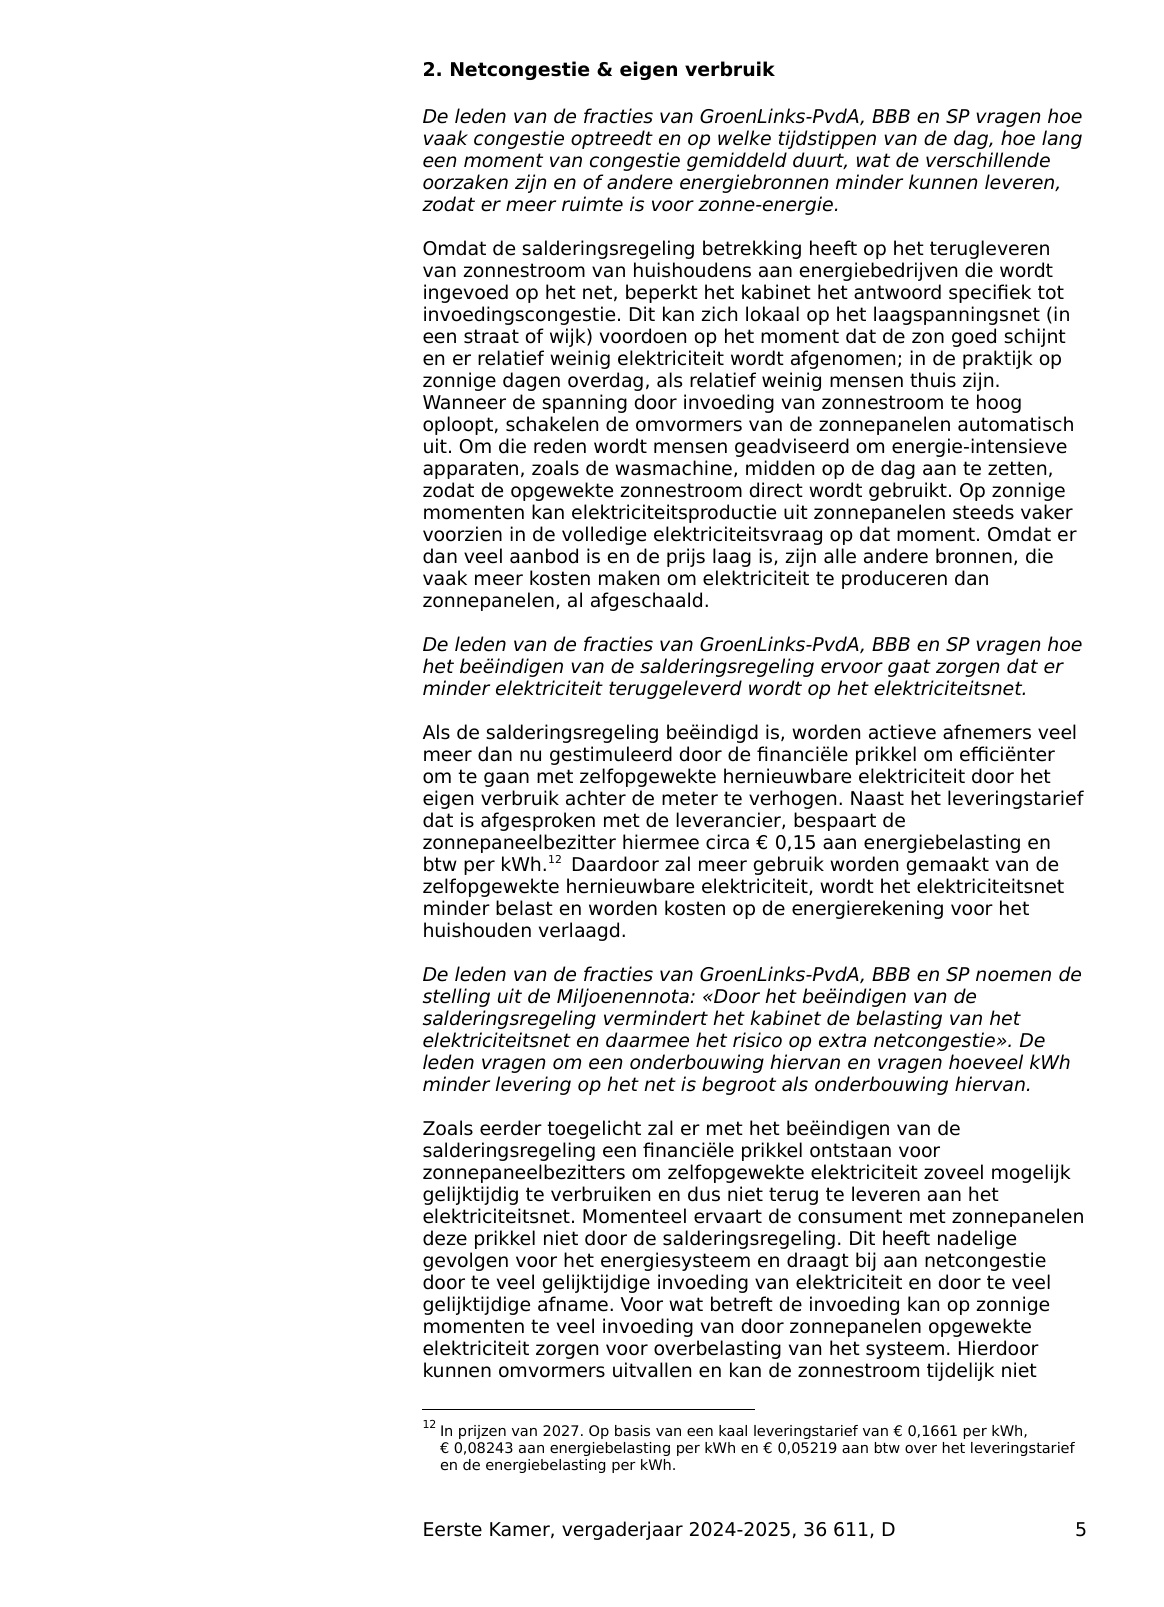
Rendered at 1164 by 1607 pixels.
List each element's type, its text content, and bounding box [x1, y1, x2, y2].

text De leden van de fracties van GroenLinks-PvdA, BBB en SP vragen hoe vaak congestie optreedt en op welke tijdstippen van de dag, hoe lang een moment van congestie gemiddeld duurt, wat de verschillende oorzaken zijn en of andere energiebronnen minder kunnen leveren, zodat er meer ruimte is voor zonne-energie. [422, 106, 1087, 216]
subtitle 2. Netcongestie & eigen verbruik [422, 59, 1087, 81]
text In prijzen van 2027. Op basis van een kaal leveringstarief van € 0,1661 per kWh, € 0,08243 aan energiebelasting per kWh en € 0,05219 aan btw over het leveringstarief en de energiebelasting per kWh. [422, 1418, 1087, 1474]
text Als de salderingsregeling beëindigd is, worden actieve afnemers veel meer dan nu gestimuleerd door de financiële prikkel om efficiënter om te gaan met zelfopgewekte hernieuwbare elektriciteit door het eigen verbruik achter de meter te verhogen. Naast het leveringstarief dat is afgesproken met de leverancier, bespaart de zonnepaneelbezitter hiermee circa € 0,15 aan energiebelasting en btw per kWh. Daardoor zal meer gebruik worden gemaakt van de zelfopgewekte hernieuwbare elektriciteit, wordt het elektriciteitsnet minder belast en worden kosten op de energierekening voor het huishouden verlaagd. [422, 722, 1087, 942]
text De leden van de fracties van GroenLinks-PvdA, BBB en SP vragen hoe het beëindigen van de salderingsregeling ervoor gaat zorgen dat er minder elektriciteit teruggeleverd wordt op het elektriciteitsnet. [422, 634, 1087, 700]
text Zoals eerder toegelicht zal er met het beëindigen van de salderingsregeling een financiële prikkel ontstaan voor zonnepaneelbezitters om zelfopgewekte elektriciteit zoveel mogelijk gelijktijdig te verbruiken en dus niet terug te leveren aan het elektriciteitsnet. Momenteel ervaart de consument met zonnepanelen deze prikkel niet door de salderingsregeling. Dit heeft nadelige gevolgen voor het energiesysteem en draagt bij aan netcongestie door te veel gelijktijdige invoeding van elektriciteit en door te veel gelijktijdige afname. Voor wat betreft de invoeding kan op zonnige momenten te veel invoeding van door zonnepanelen opgewekte elektriciteit zorgen voor overbelasting van het systeem. Hierdoor kunnen omvormers uitvallen en kan de zonnestroom tijdelijk niet [422, 1118, 1087, 1382]
text De leden van de fracties van GroenLinks-PvdA, BBB en SP noemen de stelling uit de Miljoenennota: «Door het beëindigen van de salderingsregeling vermindert het kabinet de belasting van het elektriciteitsnet en daarmee het risico op extra netcongestie». De leden vragen om een onderbouwing hiervan en vragen hoeveel kWh minder levering op het net is begroot als onderbouwing hiervan. [422, 964, 1087, 1096]
text Omdat de salderingsregeling betrekking heeft op het terugleveren van zonnestroom van huishoudens aan energiebedrijven die wordt ingevoed op het net, beperkt het kabinet het antwoord specifiek tot invoedingscongestie. Dit kan zich lokaal op het laagspanningsnet (in een straat of wijk) voordoen op het moment dat de zon goed schijnt en er relatief weinig elektriciteit wordt afgenomen; in de praktijk op zonnige dagen overdag, als relatief weinig mensen thuis zijn. Wanneer de spanning door invoeding van zonnestroom te hoog oploopt, schakelen de omvormers van de zonnepanelen automatisch uit. Om die reden wordt mensen geadviseerd om energie-intensieve apparaten, zoals de wasmachine, midden op de dag aan te zetten, zodat de opgewekte zonnestroom direct wordt gebruikt. Op zonnige momenten kan elektriciteitsproductie uit zonnepanelen steeds vaker voorzien in de volledige elektriciteitsvraag op dat moment. Omdat er dan veel aanbod is en de prijs laag is, zijn alle andere bronnen, die vaak meer kosten maken om elektriciteit te produceren dan zonnepanelen, al afgeschaald. [422, 238, 1087, 612]
